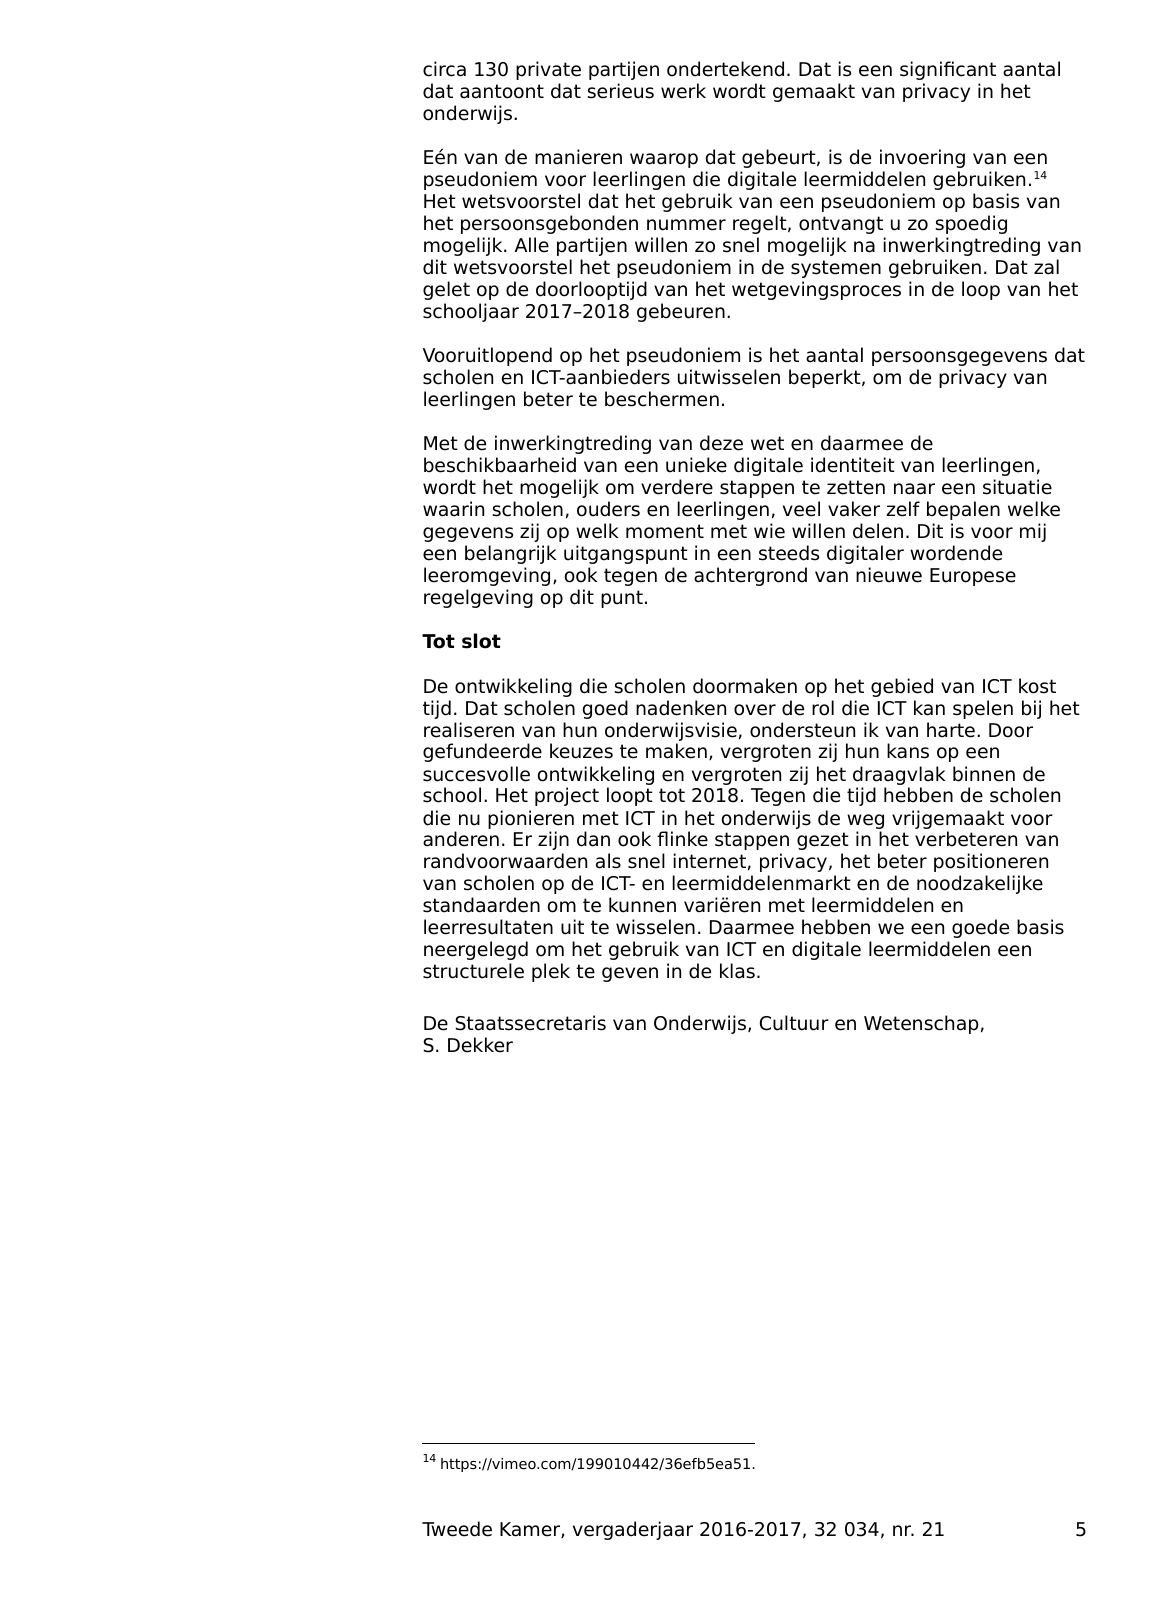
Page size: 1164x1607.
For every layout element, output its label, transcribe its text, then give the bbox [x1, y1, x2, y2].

text circa 130 private partijen ondertekend. Dat is een significant aantal dat aantoont dat serieus werk wordt gemaakt van privacy in het onderwijs. [422, 59, 1087, 125]
text Vooruitlopend op het pseudoniem is het aantal persoonsgegevens dat scholen en ICT-aanbieders uitwisselen beperkt, om de privacy van leerlingen beter te beschermen. [422, 345, 1087, 411]
text De Staatssecretaris van Onderwijs, Cultuur en Wetenschap, S. Dekker [422, 1013, 1087, 1057]
text De ontwikkeling die scholen doormaken op het gebied van ICT kost tijd. Dat scholen goed nadenken over de rol die ICT kan spelen bij het realiseren van hun onderwijsvisie, ondersteun ik van harte. Door gefundeerde keuzes te maken, vergroten zij hun kans op een succesvolle ontwikkeling en vergroten zij het draagvlak binnen de school. Het project loopt tot 2018. Tegen die tijd hebben de scholen die nu pionieren met ICT in het onderwijs de weg vrijgemaakt voor anderen. Er zijn dan ook flinke stappen gezet in het verbeteren van randvoorwaarden als snel internet, privacy, het beter positioneren van scholen op de ICT- en leermiddelenmarkt en de noodzakelijke standaarden om te kunnen variëren met leermiddelen en leerresultaten uit te wisselen. Daarmee hebben we een goede basis neergelegd om het gebruik van ICT en digitale leermiddelen een structurele plek te geven in de klas. [422, 676, 1087, 983]
text Eén van de manieren waarop dat gebeurt, is de invoering van een pseudoniem voor leerlingen die digitale leermiddelen gebruiken. Het wetsvoorstel dat het gebruik van een pseudoniem op basis van het persoonsgebonden nummer regelt, ontvangt u zo spoedig mogelijk. Alle partijen willen zo snel mogelijk na inwerkingtreding van dit wetsvoorstel het pseudoniem in de systemen gebruiken. Dat zal gelet op de doorlooptijd van het wetgevingsproces in de loop van het schooljaar 2017–2018 gebeuren. [422, 147, 1087, 323]
text Met de inwerkingtreding van deze wet en daarmee de beschikbaarheid van een unieke digitale identiteit van leerlingen, wordt het mogelijk om verdere stappen te zetten naar een situatie waarin scholen, ouders en leerlingen, veel vaker zelf bepalen welke gegevens zij op welk moment met wie willen delen. Dit is voor mij een belangrijk uitgangspunt in een steeds digitaler wordende leeromgeving, ook tegen de achtergrond van nieuwe Europese regelgeving op dit punt. [422, 433, 1087, 609]
subtitle Tot slot [422, 631, 1087, 653]
text https://vimeo.com/199010442/36efb5ea51. [422, 1452, 1087, 1474]
